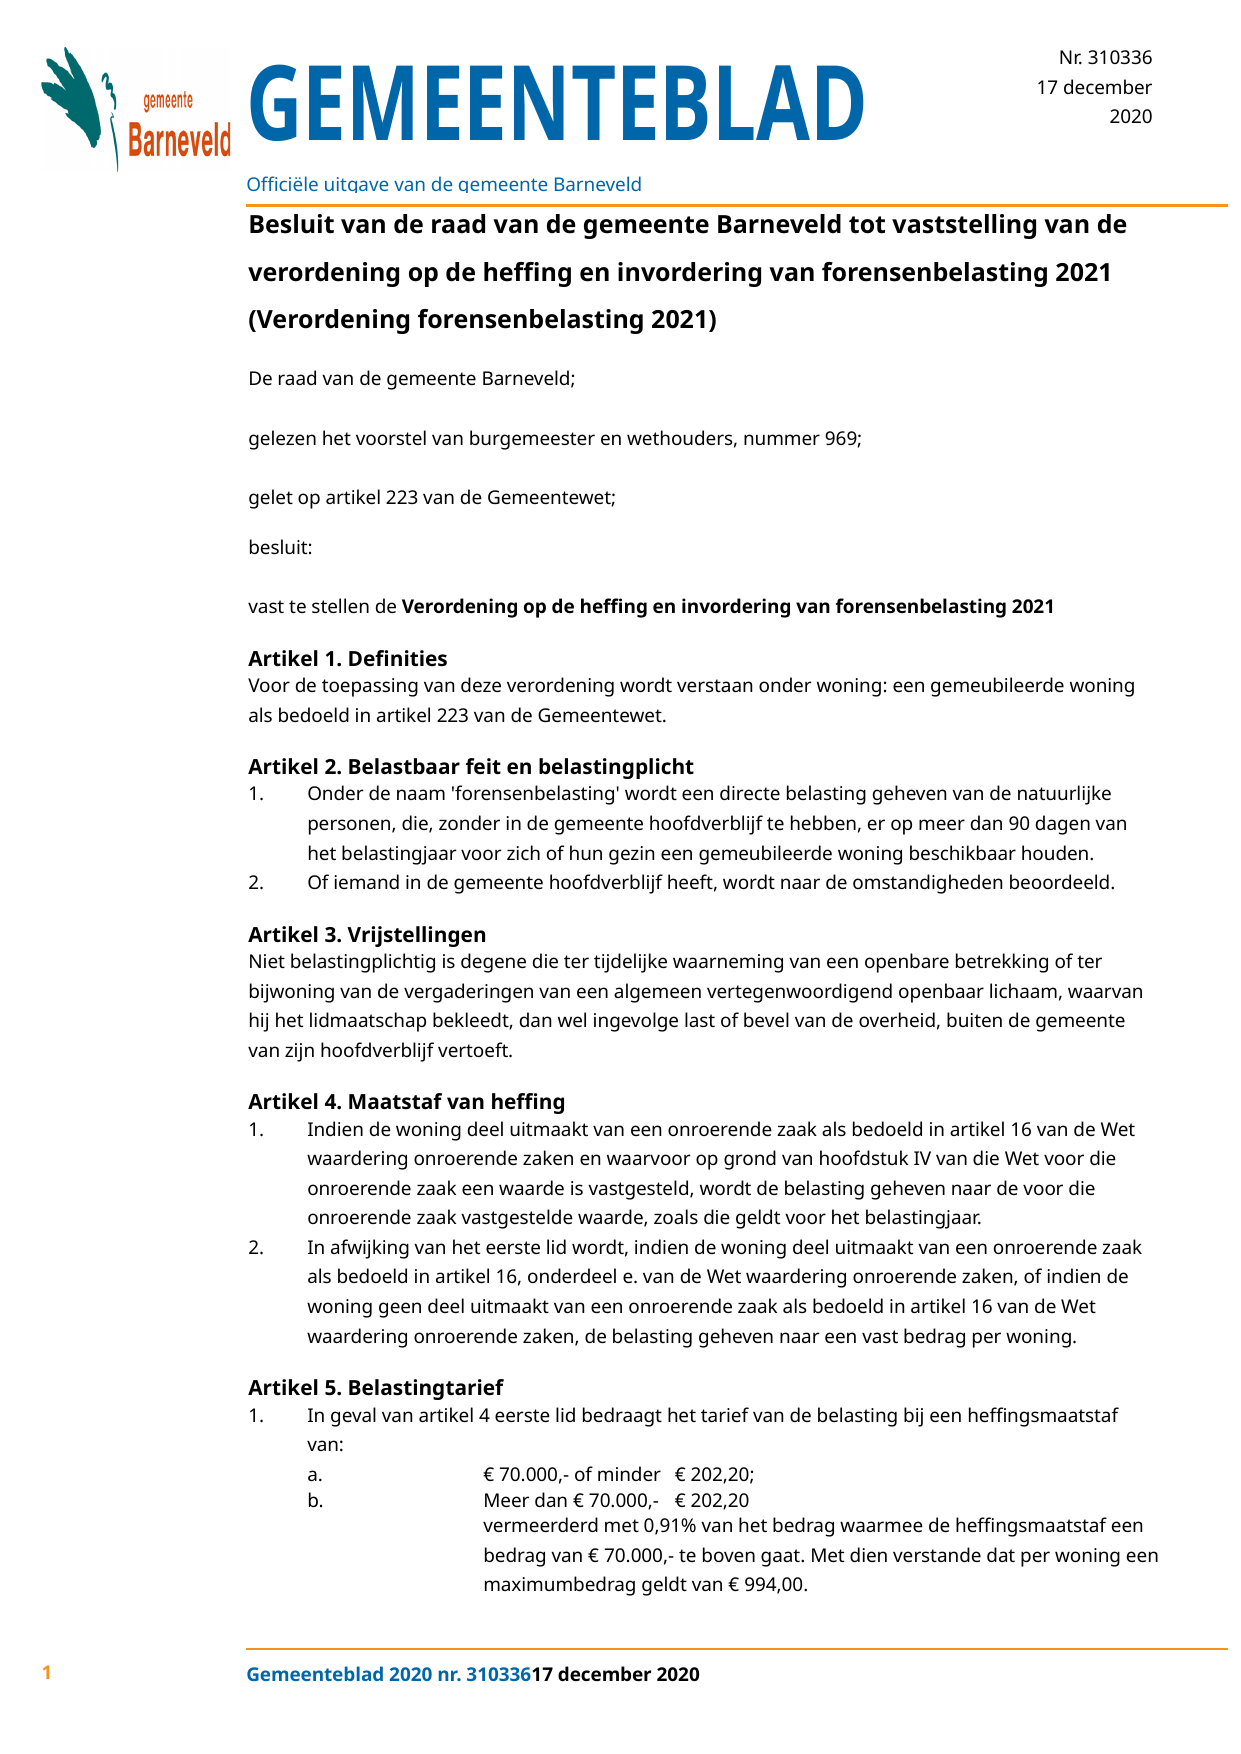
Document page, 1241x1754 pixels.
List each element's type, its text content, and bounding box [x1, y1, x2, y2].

text besluit: [248, 534, 1152, 560]
text Besluit van de raad van de gemeente Barneveld tot vaststelling van de verordening op de heffing en invordering van forensenbelasting 2021 (Verordening forensenbelasting 2021) [248, 207, 1152, 336]
text Artikel 3. Vrijstellingen [248, 920, 1152, 948]
list Indien de woning deel uitmaakt van een onroerende zaak als bedoeld in artikel 16 van de Wet waardering onroerende zaken en waarvoor op grond van hoofdstuk IV van die Wet voor die onroerende zaak een waarde is vastgesteld, wordt de belasting geheven naar de voor die onroerende zaak vastgestelde waarde, zoals die geldt voor het belastingjaar. [248, 1116, 1152, 1230]
table_cell [307, 1513, 483, 1597]
text gelezen het voorstel van burgemeester en wethouders, nummer 969; [248, 425, 1152, 450]
text Voor de toepassing van deze verordening wordt verstaan onder woning: een gemeubileerde woning als bedoeld in artikel 223 van de Gemeentewet. [248, 672, 1152, 727]
table_cell vermeerderd met 0,91% van het bedrag waarmee de heffingsmaatstaf een bedrag van € 70.000,- te boven gaat. Met dien verstande dat per woning een maximumbedrag geldt van € 994,00. [483, 1513, 1211, 1597]
text Artikel 5. Belastingtarief [248, 1373, 1152, 1402]
table_cell Meer dan € 70.000,- [483, 1487, 674, 1512]
text Niet belastingplichtig is degene die ter tijdelijke waarneming van een openbare betrekking of ter bijwoning van de vergaderingen van een algemeen vertegenwoordigend openbaar lichaam, waarvan hij het lidmaatschap bekleedt, dan wel ingevolge last of bevel van de overheid, buiten de gemeente van zijn hoofdverblijf vertoeft. [248, 948, 1152, 1063]
text Artikel 2. Belastbaar feit en belastingplicht [248, 752, 1152, 781]
picture [41, 47, 231, 172]
table_cell b. [307, 1487, 483, 1512]
list Of iemand in de gemeente hoofdverblijf heeft, wordt naar de omstandigheden beoordeeld. [248, 869, 1152, 895]
table_header € 202,20; [675, 1461, 1211, 1487]
list In afwijking van het eerste lid wordt, indien de woning deel uitmaakt van een onroerende zaak als bedoeld in artikel 16, onderdeel e. van de Wet waardering onroerende zaken, of indien de woning geen deel uitmaakt van een onroerende zaak als bedoeld in artikel 16 van de Wet waardering onroerende zaken, de belasting geheven naar een vast bedrag per woning. [248, 1234, 1152, 1349]
list In geval van artikel 4 eerste lid bedraagt het tarief van de belasting bij een heffingsmaatstaf van: [248, 1402, 1152, 1457]
text Artikel 1. Definities [248, 644, 1152, 672]
text Artikel 4. Maatstaf van heffing [248, 1087, 1152, 1116]
table_header a. [307, 1461, 483, 1487]
table_cell € 202,20 [675, 1487, 1211, 1512]
list Onder de naam 'forensenbelasting' wordt een directe belasting geheven van de natuurlijke personen, die, zonder in de gemeente hoofdverblijf te hebben, er op meer dan 90 dagen van het belastingjaar voor zich of hun gezin een gemeubileerde woning beschikbaar houden. [248, 781, 1152, 866]
text De raad van de gemeente Barneveld; [248, 366, 1152, 391]
text gelet op artikel 223 van de Gemeentewet; [248, 484, 1152, 509]
table_header € 70.000,- of minder [483, 1461, 674, 1487]
text vast te stellen de Verordening op de heffing en invordering van forensenbelasting 2021 [248, 593, 1152, 619]
